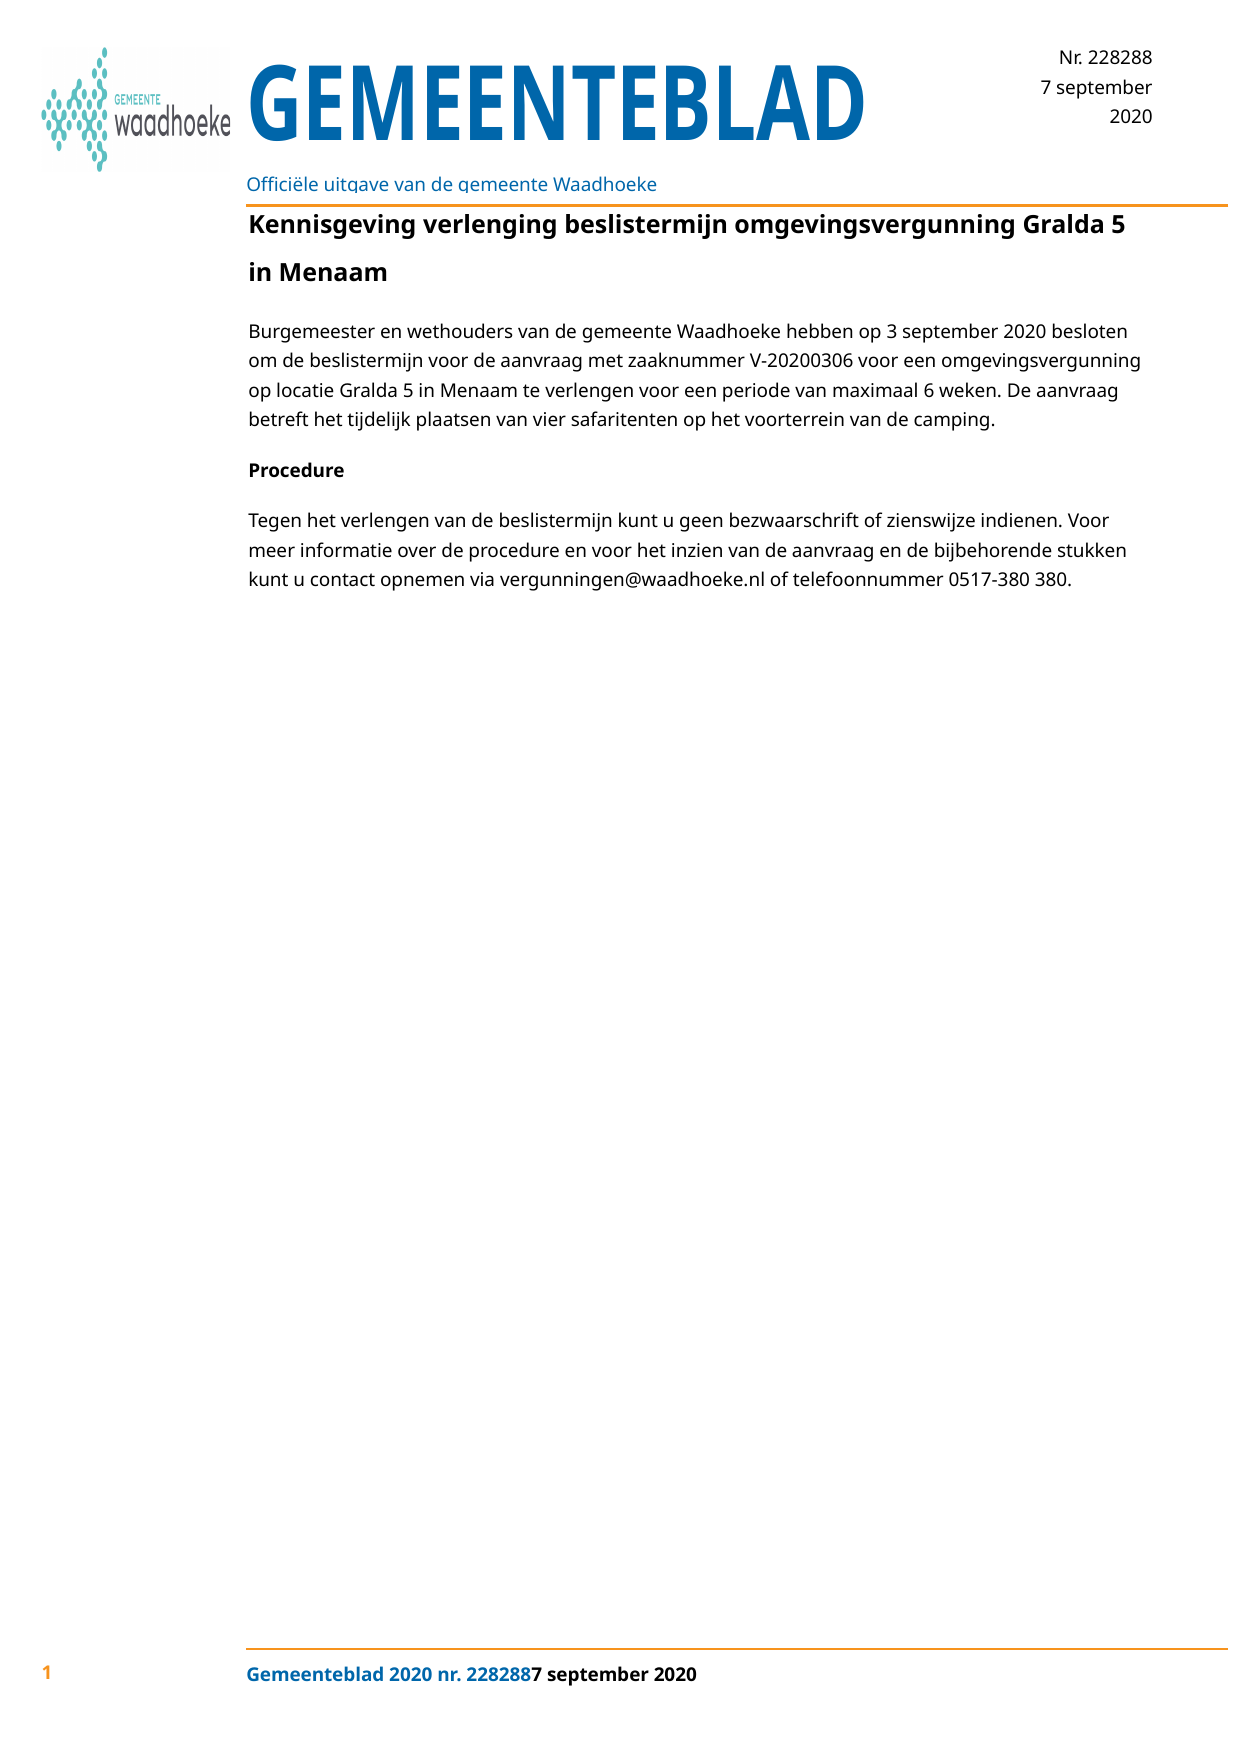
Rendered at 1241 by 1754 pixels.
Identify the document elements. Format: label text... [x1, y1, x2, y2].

text Burgemeester en wethouders van de gemeente Waadhoeke hebben op 3 september 2020 besloten om de beslistermijn voor de aanvraag met zaaknummer V-20200306 voor een omgevingsvergunning op locatie Gralda 5 in Menaam te verlengen voor een periode van maximaal 6 weken. De aanvraag betreft het tijdelijk plaatsen van vier safaritenten op het voorterrein van de camping. [248, 318, 1152, 432]
text Procedure [248, 457, 1152, 483]
text Kennisgeving verlenging beslistermijn omgevingsvergunning Gralda 5 in Menaam [248, 207, 1152, 288]
picture [41, 47, 231, 172]
text Tegen het verlengen van de beslistermijn kunt u geen bezwaarschrift of zienswijze indienen. Voor meer informatie over de procedure en voor het inzien van de aanvraag en de bijbehorende stukken kunt u contact opnemen via vergunningen@waadhoeke.nl of telefoonnummer 0517-380 380. [248, 507, 1152, 592]
